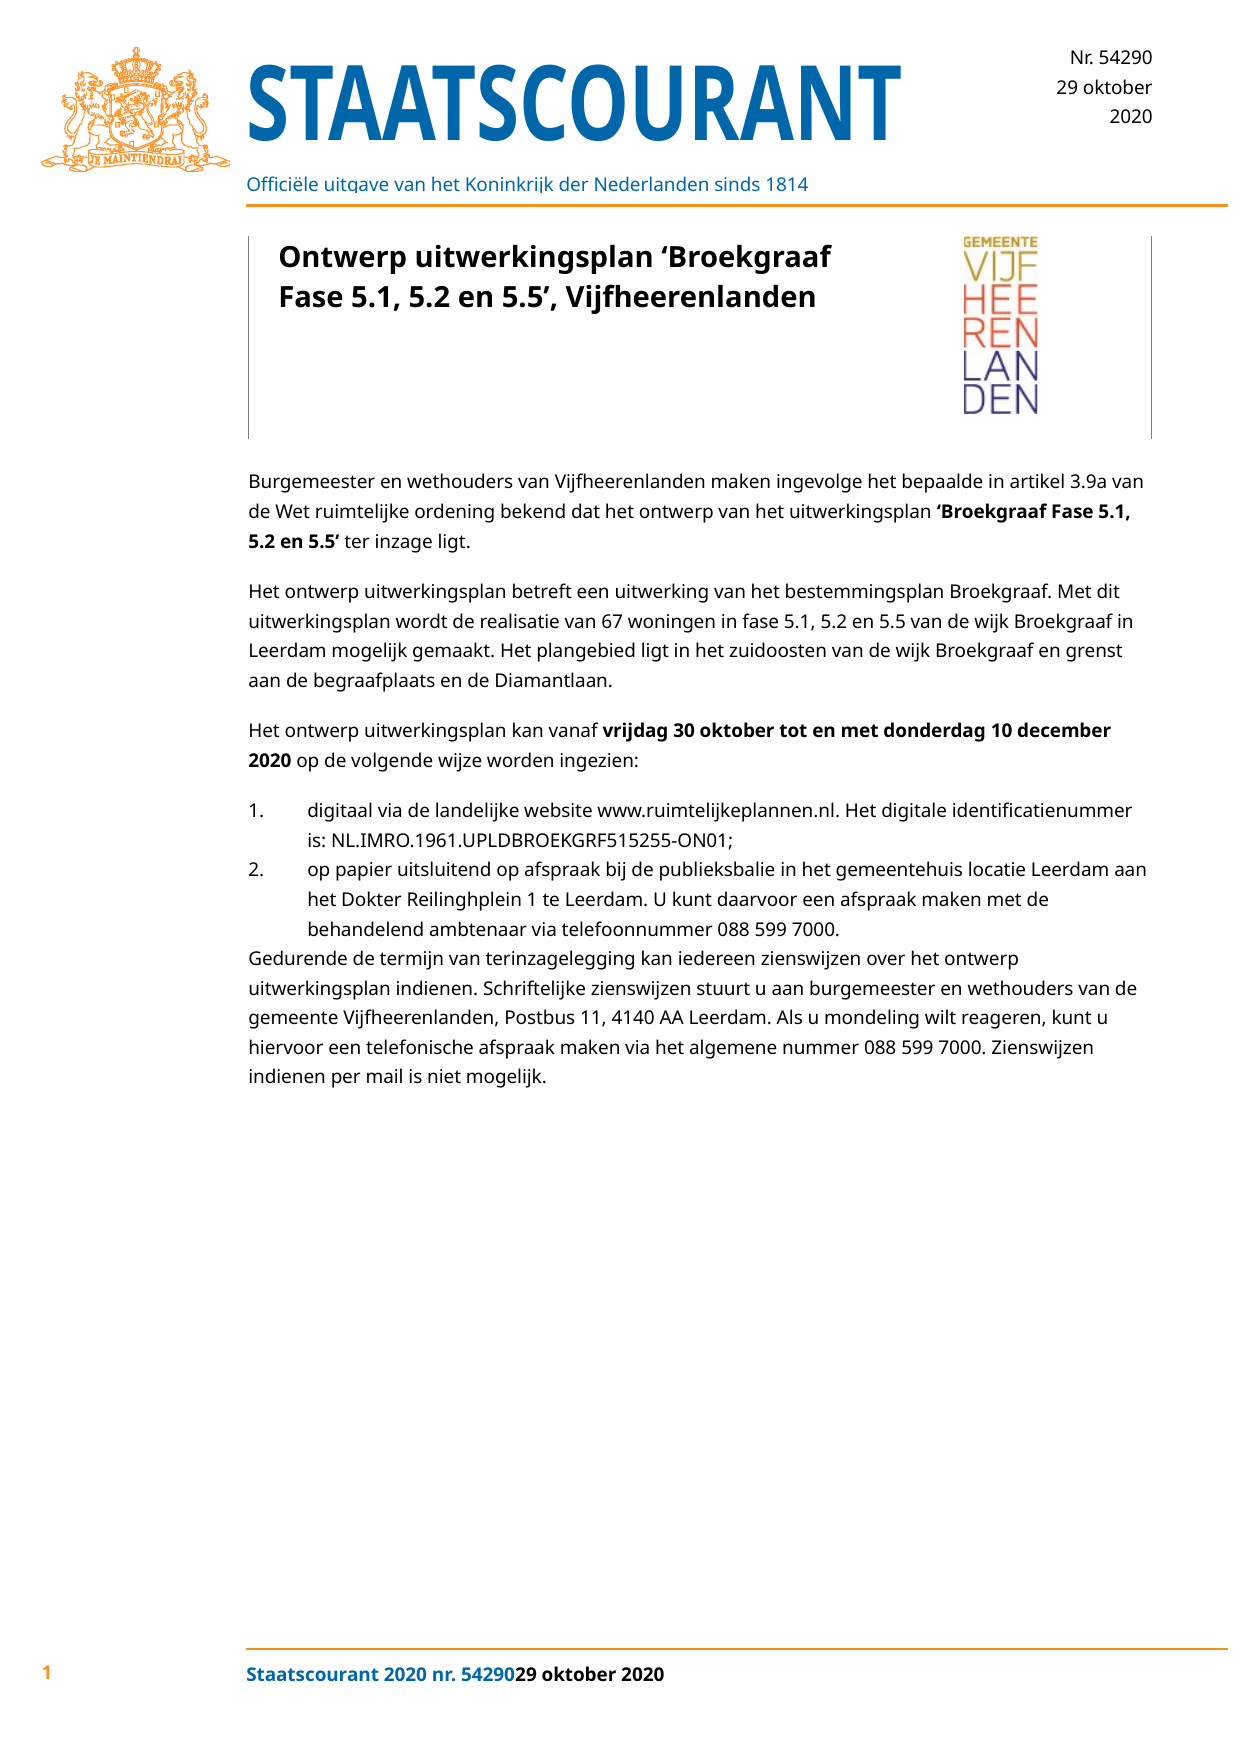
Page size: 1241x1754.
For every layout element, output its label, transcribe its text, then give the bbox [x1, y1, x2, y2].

picture [963, 236, 1038, 414]
list digitaal via de landelijke website www.ruimtelijkeplannen.nl. Het digitale identificatienummer is: NL.IMRO.1961.UPLDBROEKGRF515255-ON01; [248, 797, 1152, 853]
table_header Ontwerp uitwerkingsplan ‘Broekgraaf Fase 5.1, 5.2 en 5.5’, Vijfheerenlanden [249, 236, 850, 439]
list op papier uitsluitend op afspraak bij de publieksbalie in het gemeentehuis locatie Leerdam aan het Dokter Reilinghplein 1 te Leerdam. U kunt daarvoor een afspraak maken met de behandelend ambtenaar via telefoonnummer 088 599 7000. [248, 857, 1152, 941]
text Het ontwerp uitwerkingsplan betreft een uitwerking van het bestemmingsplan Broekgraaf. Met dit uitwerkingsplan wordt de realisatie van 67 woningen in fase 5.1, 5.2 en 5.5 van de wijk Broekgraaf in Leerdam mogelijk gemaakt. Het plangebied ligt in het zuidoosten van de wijk Broekgraaf en grenst aan de begraafplaats en de Diamantlaan. [248, 578, 1152, 693]
table_header [1038, 236, 1151, 413]
text Burgemeester en wethouders van Vijfheerenlanden maken ingevolge het bepaalde in artikel 3.9a van de Wet ruimtelijke ordening bekend dat het ontwerp van het uitwerkingsplan ‘Broekgraaf Fase 5.1, 5.2 en 5.5’ ter inzage ligt. [248, 469, 1152, 553]
picture [41, 47, 231, 172]
table_header [850, 236, 963, 413]
text Gedurende de termijn van terinzagelegging kan iedereen zienswijzen over het ontwerp uitwerkingsplan indienen. Schriftelijke zienswijzen stuurt u aan burgemeester en wethouders van de gemeente Vijfheerenlanden, Postbus 11, 4140 AA Leerdam. Als u mondeling wilt reageren, kunt u hiervoor een telefonische afspraak maken via het algemene nummer 088 599 7000. Zienswijzen indienen per mail is niet mogelijk. [248, 945, 1152, 1089]
text Het ontwerp uitwerkingsplan kan vanaf vrijdag 30 oktober tot en met donderdag 10 december 2020 op de volgende wijze worden ingezien: [248, 717, 1152, 773]
table_header [850, 414, 1151, 439]
